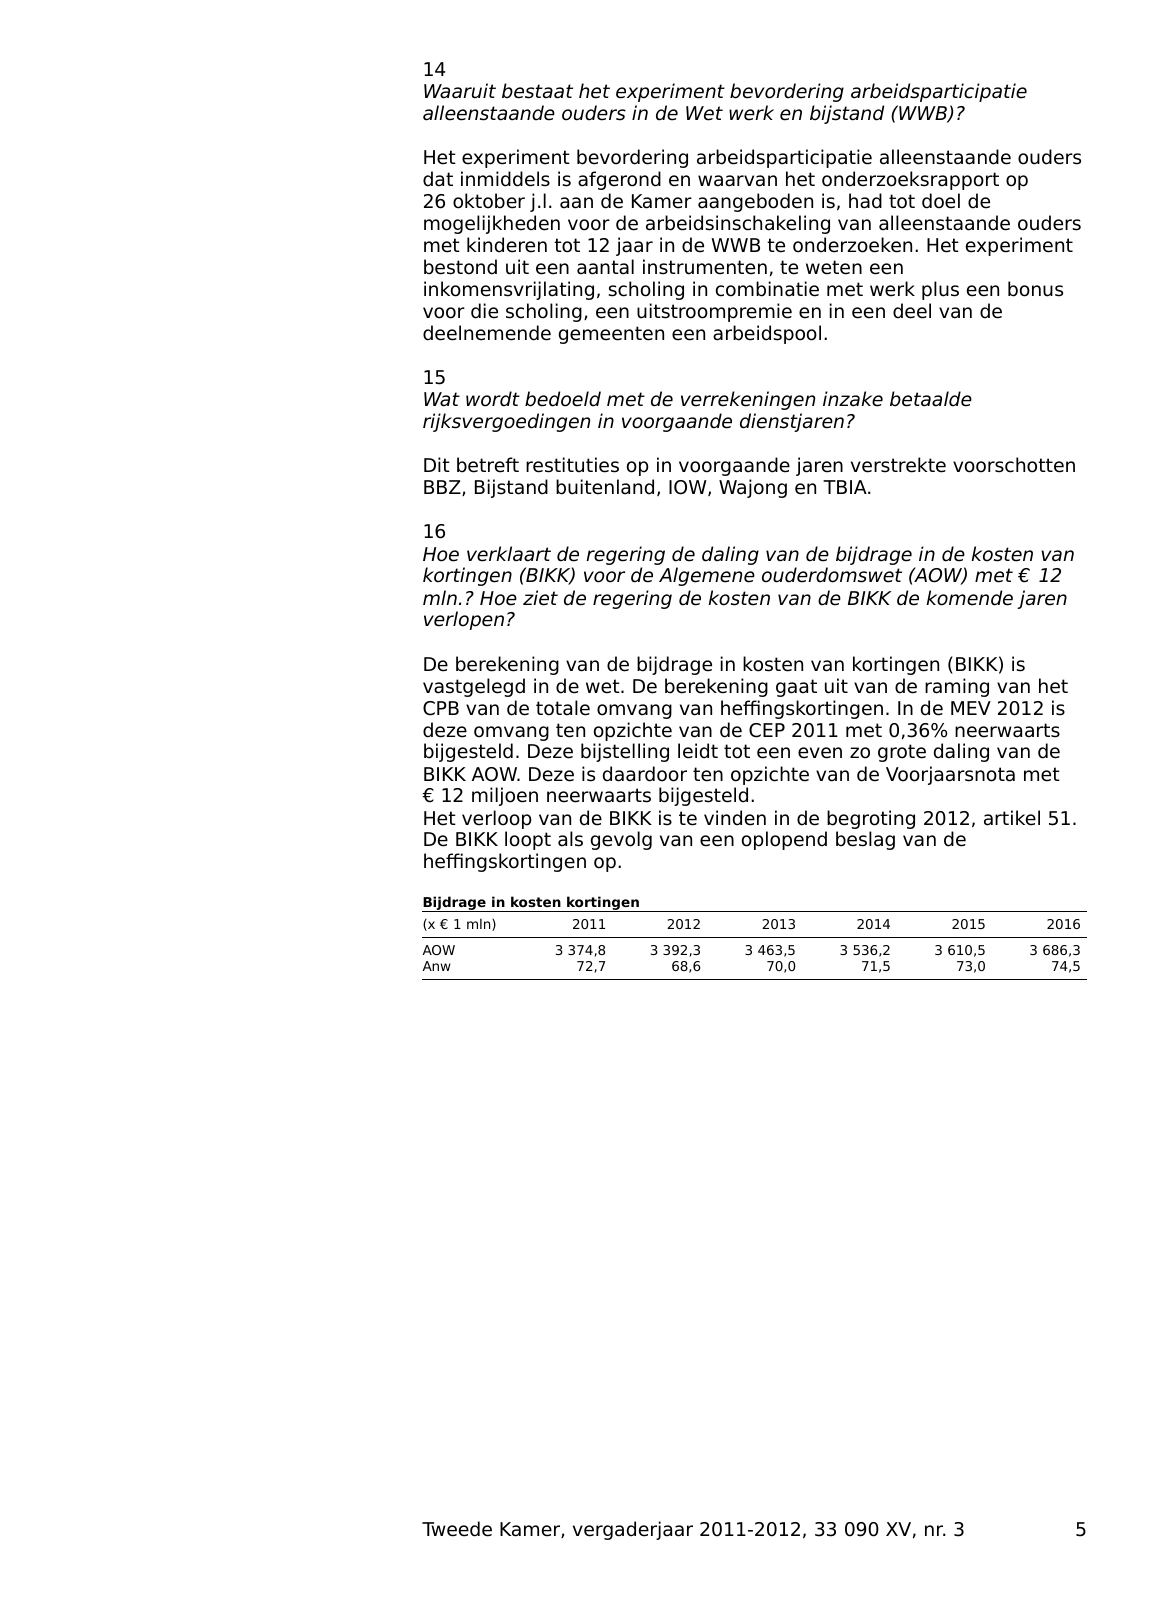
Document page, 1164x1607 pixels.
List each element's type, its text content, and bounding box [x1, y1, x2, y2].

text Het experiment bevordering arbeidsparticipatie alleenstaande ouders dat inmiddels is afgerond en waarvan het onderzoeksrapport op 26 oktober j.l. aan de Kamer aangeboden is, had tot doel de mogelijkheden voor de arbeidsinschakeling van alleenstaande ouders met kinderen tot 12 jaar in de WWB te onderzoeken. Het experiment bestond uit een aantal instrumenten, te weten een inkomensvrijlating, scholing in combinatie met werk plus een bonus voor die scholing, een uitstroompremie en in een deel van de deelnemende gemeenten een arbeidspool. [422, 147, 1087, 345]
text Dit betreft restituties op in voorgaande jaren verstrekte voorschotten BBZ, Bijstand buitenland, IOW, Wajong en TBIA. [422, 455, 1087, 499]
table_cell 3 686,3 [992, 938, 1087, 958]
text Wat wordt bedoeld met de verrekeningen inzake betaalde rijksvergoedingen in voorgaande dienstjaren? [422, 389, 1087, 433]
table_cell 3 463,5 [707, 938, 802, 958]
table_cell 2013 [707, 912, 802, 937]
table_cell (x € 1 mln) [422, 912, 517, 937]
table_cell 2012 [612, 912, 707, 937]
table_cell 68,6 [612, 959, 707, 979]
text De berekening van de bijdrage in kosten van kortingen (BIKK) is vastgelegd in de wet. De berekening gaat uit van de raming van het CPB van de totale omvang van heffingskortingen. In de MEV 2012 is deze omvang ten opzichte van de CEP 2011 met 0,36% neerwaarts bijgesteld. Deze bijstelling leidt tot een even zo grote daling van de BIKK AOW. Deze is daardoor ten opzichte van de Voorjaarsnota met € 12 miljoen neerwaarts bijgesteld. [422, 653, 1087, 807]
table_cell 3 610,5 [897, 938, 992, 958]
text 16 [422, 521, 1087, 543]
table_cell Anw [422, 959, 517, 979]
table_cell 73,0 [897, 959, 992, 979]
table_header Bijdrage in kosten kortingen [422, 895, 1087, 911]
table_cell 3 392,3 [612, 938, 707, 958]
text Het verloop van de BIKK is te vinden in de begroting 2012, artikel 51. De BIKK loopt als gevolg van een oplopend beslag van de heffingskortingen op. [422, 807, 1087, 873]
table_cell 70,0 [707, 959, 802, 979]
table_cell 72,7 [517, 959, 612, 979]
text Hoe verklaart de regering de daling van de bijdrage in de kosten van kortingen (BIKK) voor de Algemene ouderdomswet (AOW) met € 12 mln.? Hoe ziet de regering de kosten van de BIKK de komende jaren verlopen? [422, 543, 1087, 631]
table_cell 2015 [897, 912, 992, 937]
table_cell 2016 [992, 912, 1087, 937]
text Waaruit bestaat het experiment bevordering arbeidsparticipatie alleenstaande ouders in de Wet werk en bijstand (WWB)? [422, 81, 1087, 125]
table_cell 3 374,8 [517, 938, 612, 958]
table_cell AOW [422, 938, 517, 958]
table_cell 71,5 [802, 959, 897, 979]
table_cell 74,5 [992, 959, 1087, 979]
text 14 [422, 59, 1087, 81]
table_cell 3 536,2 [802, 938, 897, 958]
text 15 [422, 367, 1087, 389]
table_cell 2014 [802, 912, 897, 937]
table_cell 2011 [517, 912, 612, 937]
